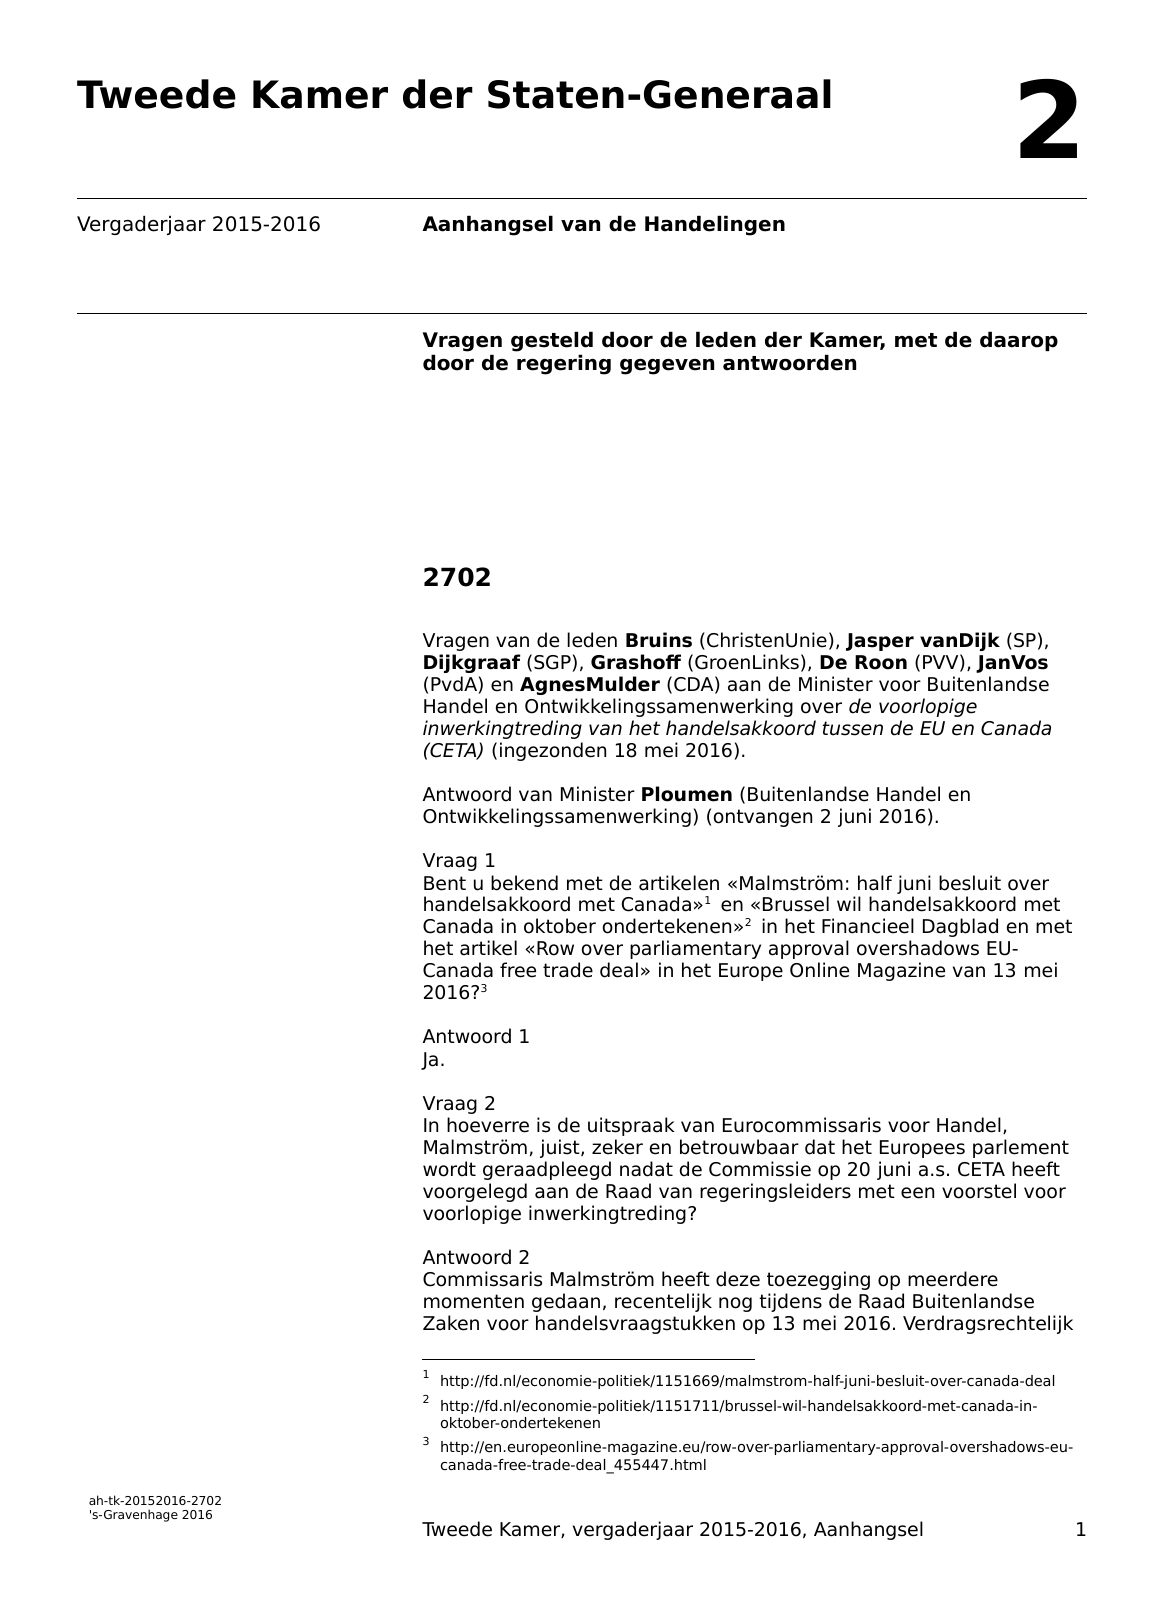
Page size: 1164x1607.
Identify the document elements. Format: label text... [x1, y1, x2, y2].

text Antwoord van Minister Ploumen (Buitenlandse Handel en Ontwikkelingssamenwerking) (ontvangen 2 juni 2016). [422, 784, 1087, 828]
table_cell Vragen gesteld door de leden der Kamer, met de daarop door de regering gegeven antwoorden [422, 314, 1087, 375]
text 2702 [422, 563, 1087, 592]
table_header 2 [886, 59, 1087, 198]
text ah-tk-20152016-2702 [88, 1494, 323, 1508]
text Vragen van de leden Bruins (ChristenUnie), Jasper vanDijk (SP), Dijkgraaf (SGP), Grashoff (GroenLinks), De Roon (PVV), JanVos (PvdA) en AgnesMulder (CDA) aan de Minister voor Buitenlandse Handel en Ontwikkelingssamenwerking over de voorlopige inwerkingtreding van het handelsakkoord tussen de EU en Canada (CETA) (ingezonden 18 mei 2016). [422, 630, 1087, 762]
text http://fd.nl/economie-politiek/1151669/malmstrom-half-juni-besluit-over-canada-deal [422, 1368, 1087, 1391]
text Ja. [422, 1048, 1087, 1070]
text Antwoord 1 [422, 1026, 1087, 1048]
text http://fd.nl/economie-politiek/1151711/brussel-wil-handelsakkoord-met-canada-in-oktober-ondertekenen [422, 1393, 1087, 1432]
text Commissaris Malmström heeft deze toezegging op meerdere momenten gedaan, recentelijk nog tijdens de Raad Buitenlandse Zaken voor handelsvraagstukken op 13 mei 2016. Verdragsrechtelijk [422, 1269, 1087, 1334]
text Antwoord 2 [422, 1247, 1087, 1269]
table_header Tweede Kamer der Staten-Generaal [77, 59, 886, 198]
text 's-Gravenhage 2016 [88, 1508, 323, 1522]
text Bent u bekend met de artikelen «Malmström: half juni besluit over handelsakkoord met Canada» en «Brussel wil handelsakkoord met Canada in oktober ondertekenen» in het Financieel Dagblad en met het artikel «Row over parliamentary approval overshadows EU-Canada free trade deal» in het Europe Online Magazine van 13 mei 2016? [422, 872, 1087, 1004]
text In hoeverre is de uitspraak van Eurocommissaris voor Handel, Malmström, juist, zeker en betrouwbaar dat het Europees parlement wordt geraadpleegd nadat de Commissie op 20 juni a.s. CETA heeft voorgelegd aan de Raad van regeringsleiders met een voorstel voor voorlopige inwerkingtreding? [422, 1114, 1087, 1224]
text http://en.europeonline-magazine.eu/row-over-parliamentary-approval-overshadows-eu-canada-free-trade-deal_455447.html [422, 1435, 1087, 1474]
table_cell Vergaderjaar 2015-2016 [77, 199, 422, 313]
table_cell [77, 314, 422, 375]
text Vraag 1 [422, 850, 1087, 872]
text Vraag 2 [422, 1093, 1087, 1114]
table_cell Aanhangsel van de Handelingen [422, 199, 1087, 313]
